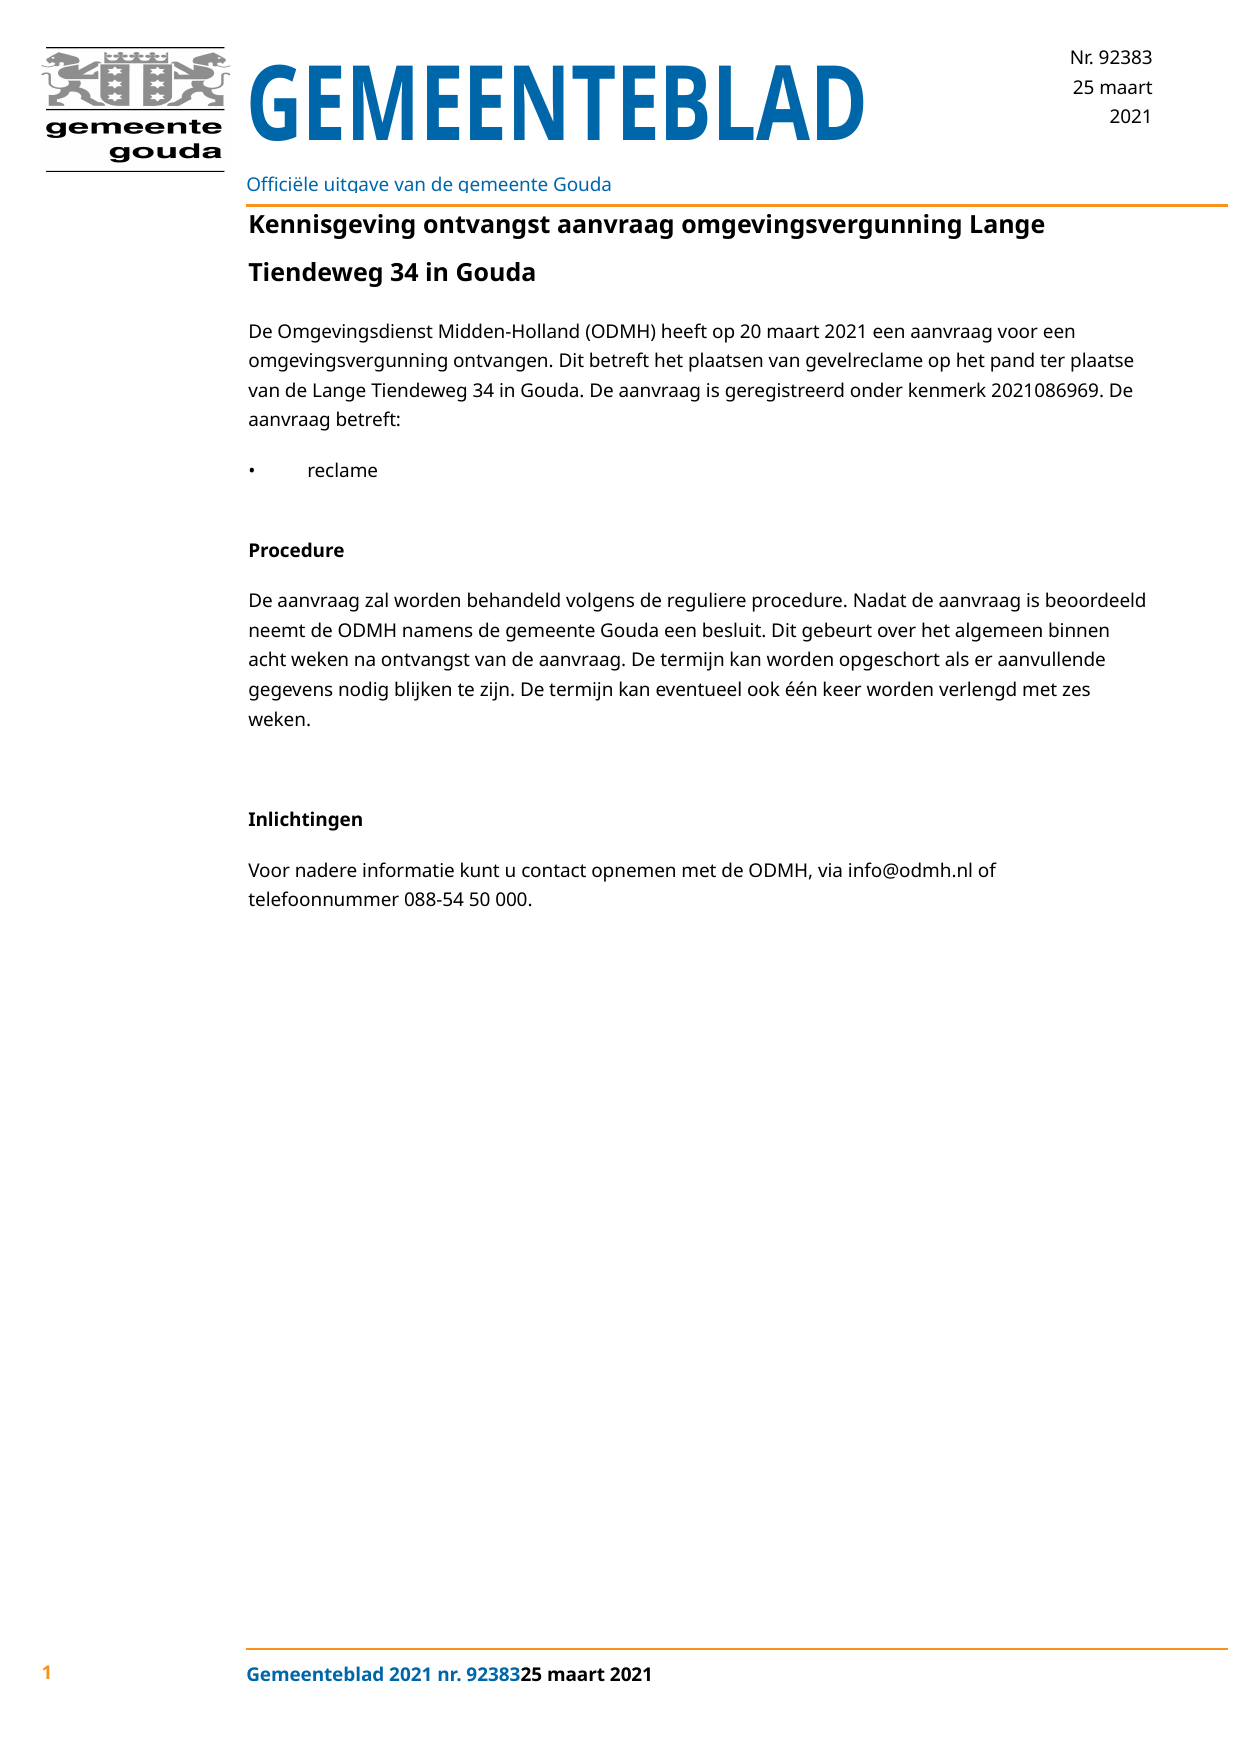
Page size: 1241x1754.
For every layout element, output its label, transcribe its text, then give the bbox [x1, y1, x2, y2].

text De aanvraag zal worden behandeld volgens de reguliere procedure. Nadat de aanvraag is beoordeeld neemt de ODMH namens de gemeente Gouda een besluit. Dit gebeurt over het algemeen binnen acht weken na ontvangst van de aanvraag. De termijn kan worden opgeschort als er aanvullende gegevens nodig blijken te zijn. De termijn kan eventueel ook één keer worden verlengd met zes weken. [248, 587, 1152, 732]
text De Omgevingsdienst Midden-Holland (ODMH) heeft op 20 maart 2021 een aanvraag voor een omgevingsvergunning ontvangen. Dit betreft het plaatsen van gevelreclame op het pand ter plaatse van de Lange Tiendeweg 34 in Gouda. De aanvraag is geregistreerd onder kenmerk 2021086969. De aanvraag betreft: [248, 318, 1152, 432]
text Voor nadere informatie kunt u contact opnemen met de ODMH, via info@odmh.nl of telefoonnummer 088-54 50 000. [248, 857, 1152, 912]
list reclame [248, 457, 1152, 483]
picture [41, 47, 231, 172]
text Inlichtingen [248, 807, 1152, 832]
text Kennisgeving ontvangst aanvraag omgevingsvergunning Lange Tiendeweg 34 in Gouda [248, 207, 1152, 288]
text Procedure [248, 537, 1152, 563]
